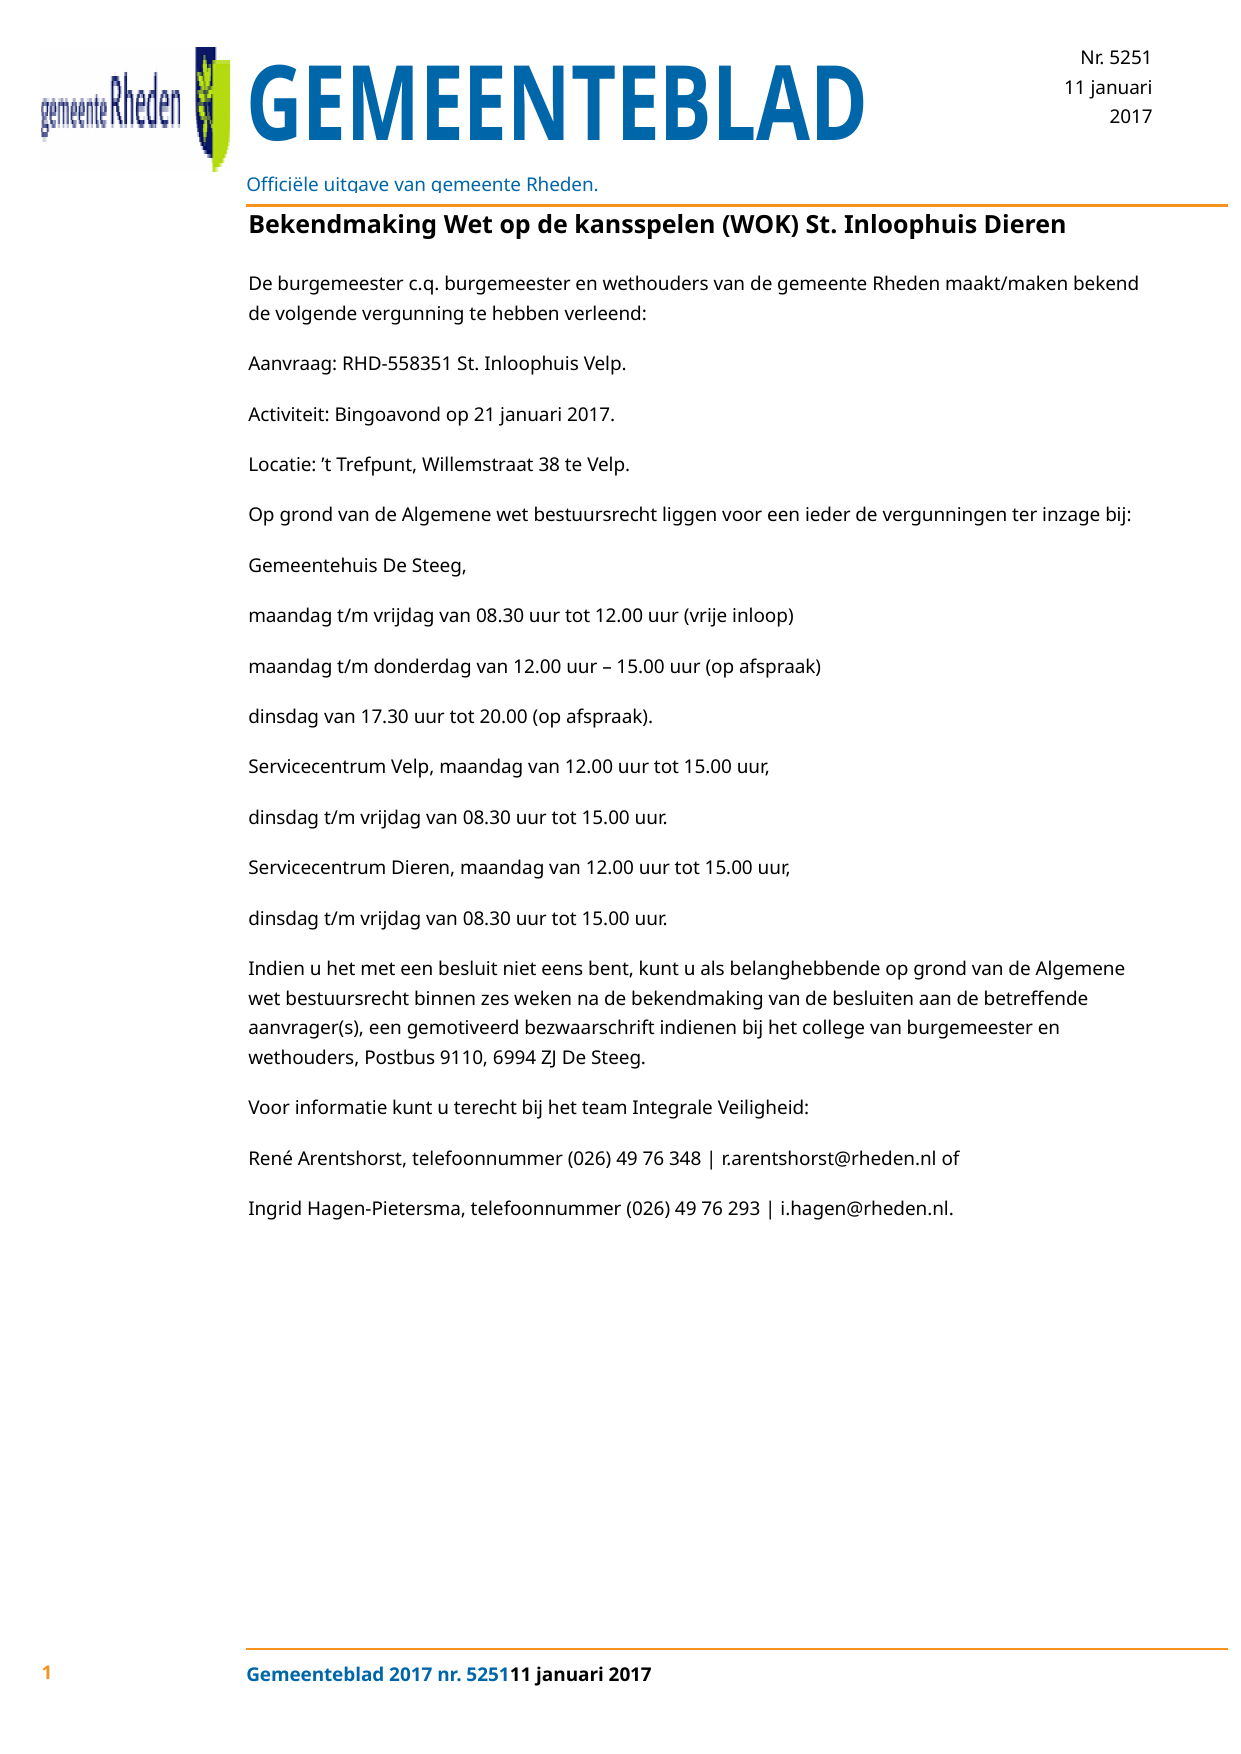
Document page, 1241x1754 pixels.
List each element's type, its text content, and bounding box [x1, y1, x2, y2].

text Servicecentrum Velp, maandag van 12.00 uur tot 15.00 uur, [248, 754, 1152, 779]
text dinsdag t/m vrijdag van 08.30 uur tot 15.00 uur. [248, 804, 1152, 830]
text maandag t/m donderdag van 12.00 uur – 15.00 uur (op afspraak) [248, 653, 1152, 678]
text Locatie: ’t Trefpunt, Willemstraat 38 te Velp. [248, 451, 1152, 477]
text Indien u het met een besluit niet eens bent, kunt u als belanghebbende op grond van de Algemene wet bestuursrecht binnen zes weken na de bekendmaking van de besluiten aan de betreffende aanvrager(s), een gemotiveerd bezwaarschrift indienen bij het college van burgemeester en wethouders, Postbus 9110, 6994 ZJ De Steeg. [248, 955, 1152, 1070]
text Servicecentrum Dieren, maandag van 12.00 uur tot 15.00 uur, [248, 854, 1152, 880]
picture [41, 47, 231, 172]
text Activiteit: Bingoavond op 21 januari 2017. [248, 401, 1152, 426]
text De burgemeester c.q. burgemeester en wethouders van de gemeente Rheden maakt/maken bekend de volgende vergunning te hebben verleend: [248, 270, 1152, 326]
text Op grond van de Algemene wet bestuursrecht liggen voor een ieder de vergunningen ter inzage bij: [248, 502, 1152, 527]
text Ingrid Hagen-Pietersma, telefoonnummer (026) 49 76 293 | i.hagen@rheden.nl. [248, 1195, 1152, 1221]
text Gemeentehuis De Steeg, [248, 552, 1152, 578]
text dinsdag van 17.30 uur tot 20.00 (op afspraak). [248, 703, 1152, 729]
text Voor informatie kunt u terecht bij het team Integrale Veiligheid: [248, 1094, 1152, 1120]
text Bekendmaking Wet op de kansspelen (WOK) St. Inloophuis Dieren [248, 207, 1152, 241]
text Aanvraag: RHD-558351 St. Inloophuis Velp. [248, 350, 1152, 376]
text dinsdag t/m vrijdag van 08.30 uur tot 15.00 uur. [248, 905, 1152, 931]
text maandag t/m vrijdag van 08.30 uur tot 12.00 uur (vrije inloop) [248, 602, 1152, 628]
text René Arentshorst, telefoonnummer (026) 49 76 348 | r.arentshorst@rheden.nl of [248, 1145, 1152, 1171]
